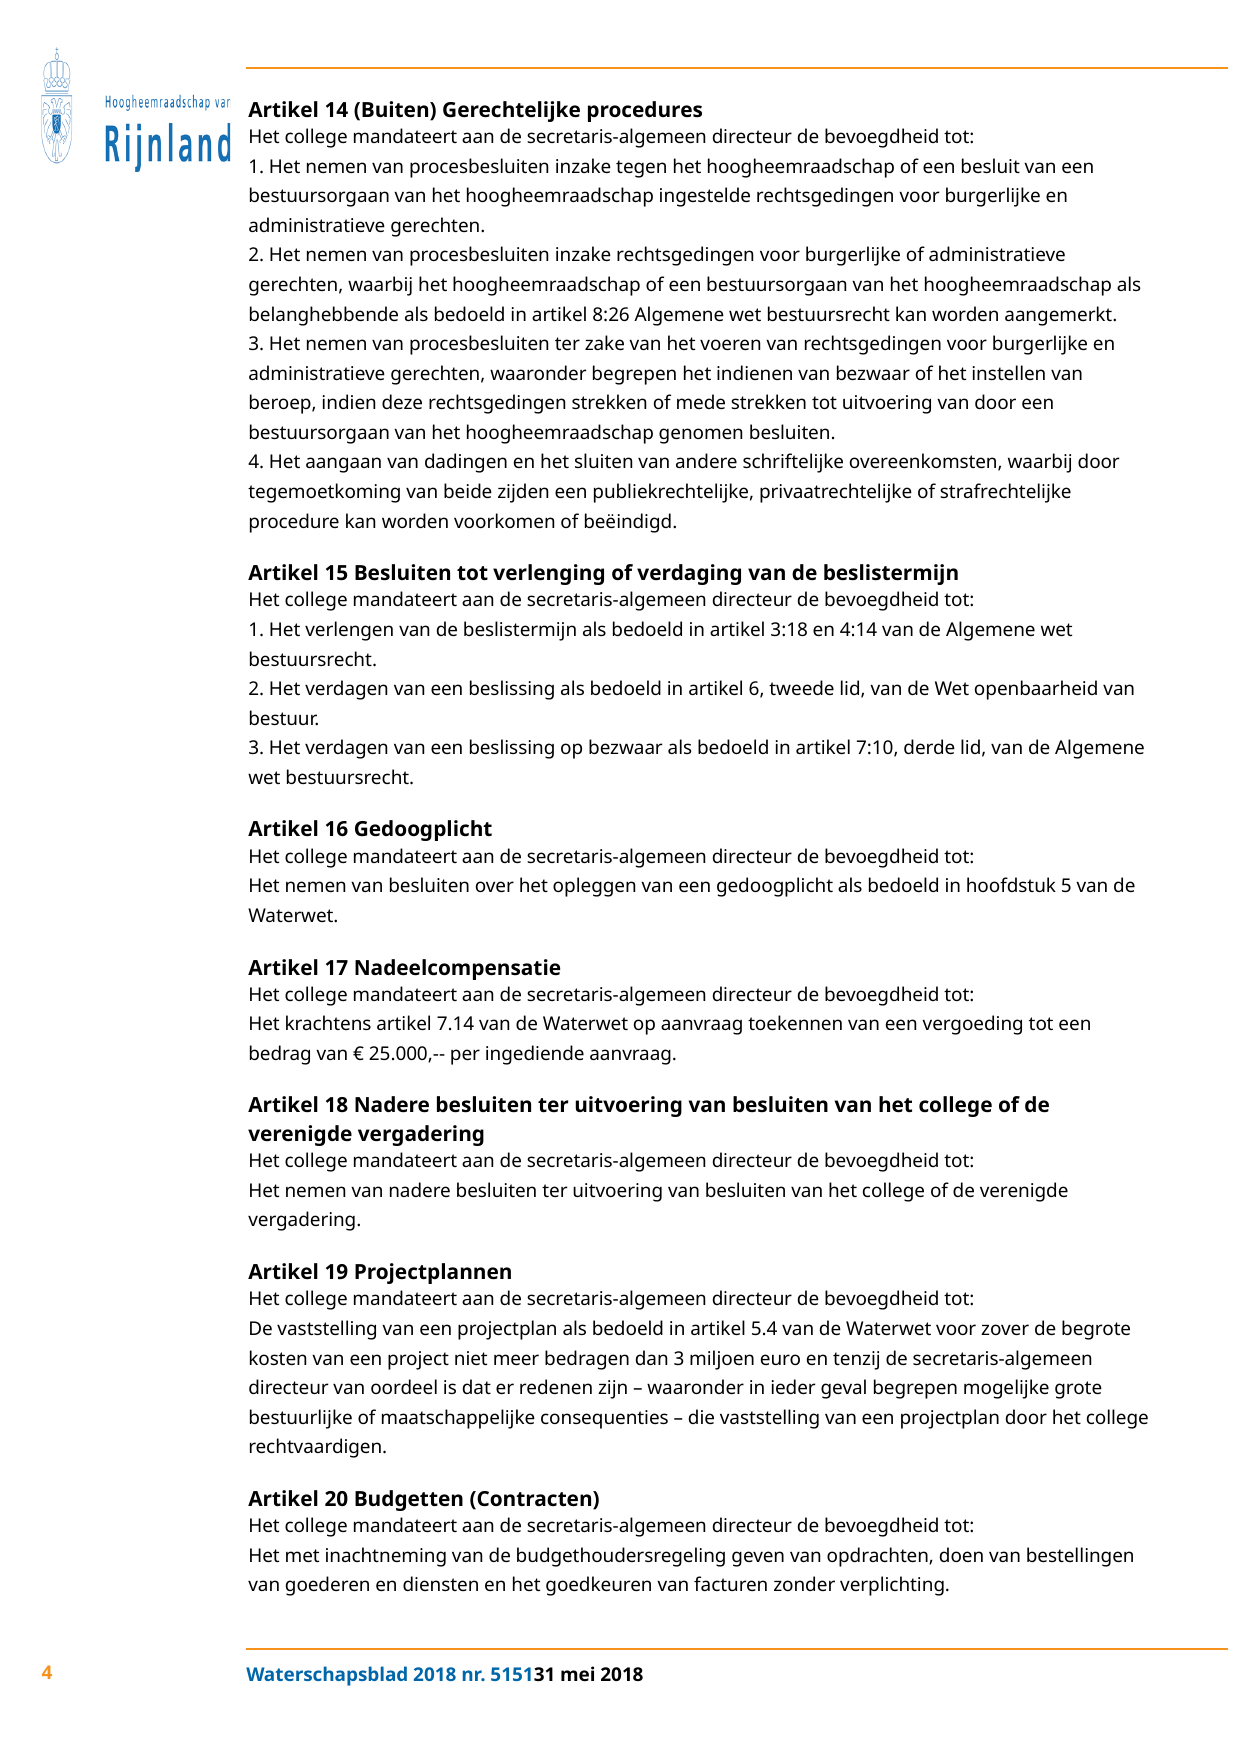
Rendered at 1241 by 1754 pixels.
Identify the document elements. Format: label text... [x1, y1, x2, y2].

text Het college mandateert aan de secretaris-algemeen directeur de bevoegdheid tot: [248, 1286, 1152, 1311]
text De vaststelling van een projectplan als bedoeld in artikel 5.4 van de Waterwet voor zover de begrote kosten van een project niet meer bedragen dan 3 miljoen euro en tenzij de secretaris-algemeen directeur van oordeel is dat er redenen zijn – waaronder in ieder geval begrepen mogelijke grote bestuurlijke of maatschappelijke consequenties – die vaststelling van een projectplan door het college rechtvaardigen. [248, 1315, 1152, 1459]
text Het college mandateert aan de secretaris-algemeen directeur de bevoegdheid tot: [248, 587, 1152, 612]
text Artikel 15 Besluiten tot verlenging of verdaging van de beslistermijn [248, 558, 1152, 587]
text Het nemen van nadere besluiten ter uitvoering van besluiten van het college of de verenigde vergadering. [248, 1177, 1152, 1232]
text 2. Het nemen van procesbesluiten inzake rechtsgedingen voor burgerlijke of administratieve gerechten, waarbij het hoogheemraadschap of een bestuursorgaan van het hoogheemraadschap als belanghebbende als bedoeld in artikel 8:26 Algemene wet bestuursrecht kan worden aangemerkt. [248, 242, 1152, 326]
text 3. Het nemen van procesbesluiten ter zake van het voeren van rechtsgedingen voor burgerlijke en administratieve gerechten, waaronder begrepen het indienen van bezwaar of het instellen van beroep, indien deze rechtsgedingen strekken of mede strekken tot uitvoering van door een bestuursorgaan van het hoogheemraadschap genomen besluiten. [248, 330, 1152, 445]
text Artikel 14 (Buiten) Gerechtelijke procedures [248, 95, 1152, 123]
text Het nemen van besluiten over het opleggen van een gedoogplicht als bedoeld in hoofdstuk 5 van de Waterwet. [248, 873, 1152, 928]
text Het college mandateert aan de secretaris-algemeen directeur de bevoegdheid tot: [248, 1512, 1152, 1538]
text Artikel 19 Projectplannen [248, 1257, 1152, 1286]
picture [41, 47, 231, 172]
text Artikel 18 Nadere besluiten ter uitvoering van besluiten van het college of de verenigde vergadering [248, 1091, 1152, 1147]
text Het college mandateert aan de secretaris-algemeen directeur de bevoegdheid tot: [248, 1147, 1152, 1173]
text 3. Het verdagen van een beslissing op bezwaar als bedoeld in artikel 7:10, derde lid, van de Algemene wet bestuursrecht. [248, 734, 1152, 790]
text Het met inachtneming van de budgethoudersregeling geven van opdrachten, doen van bestellingen van goederen en diensten en het goedkeuren van facturen zonder verplichting. [248, 1542, 1152, 1597]
text Het college mandateert aan de secretaris-algemeen directeur de bevoegdheid tot: [248, 981, 1152, 1007]
text Artikel 16 Gedoogplicht [248, 814, 1152, 843]
text Het college mandateert aan de secretaris-algemeen directeur de bevoegdheid tot: [248, 123, 1152, 149]
text Het krachtens artikel 7.14 van de Waterwet op aanvraag toekennen van een vergoeding tot een bedrag van € 25.000,-- per ingediende aanvraag. [248, 1011, 1152, 1066]
text 1. Het verlengen van de beslistermijn als bedoeld in artikel 3:18 en 4:14 van de Algemene wet bestuursrecht. [248, 616, 1152, 672]
text 2. Het verdagen van een beslissing als bedoeld in artikel 6, tweede lid, van de Wet openbaarheid van bestuur. [248, 675, 1152, 731]
text 4. Het aangaan van dadingen en het sluiten van andere schriftelijke overeenkomsten, waarbij door tegemoetkoming van beide zijden een publiekrechtelijke, privaatrechtelijke of strafrechtelijke procedure kan worden voorkomen of beëindigd. [248, 449, 1152, 533]
text 1. Het nemen van procesbesluiten inzake tegen het hoogheemraadschap of een besluit van een bestuursorgaan van het hoogheemraadschap ingestelde rechtsgedingen voor burgerlijke en administratieve gerechten. [248, 153, 1152, 238]
text Het college mandateert aan de secretaris-algemeen directeur de bevoegdheid tot: [248, 843, 1152, 869]
text Artikel 20 Budgetten (Contracten) [248, 1484, 1152, 1512]
text Artikel 17 Nadeelcompensatie [248, 953, 1152, 981]
